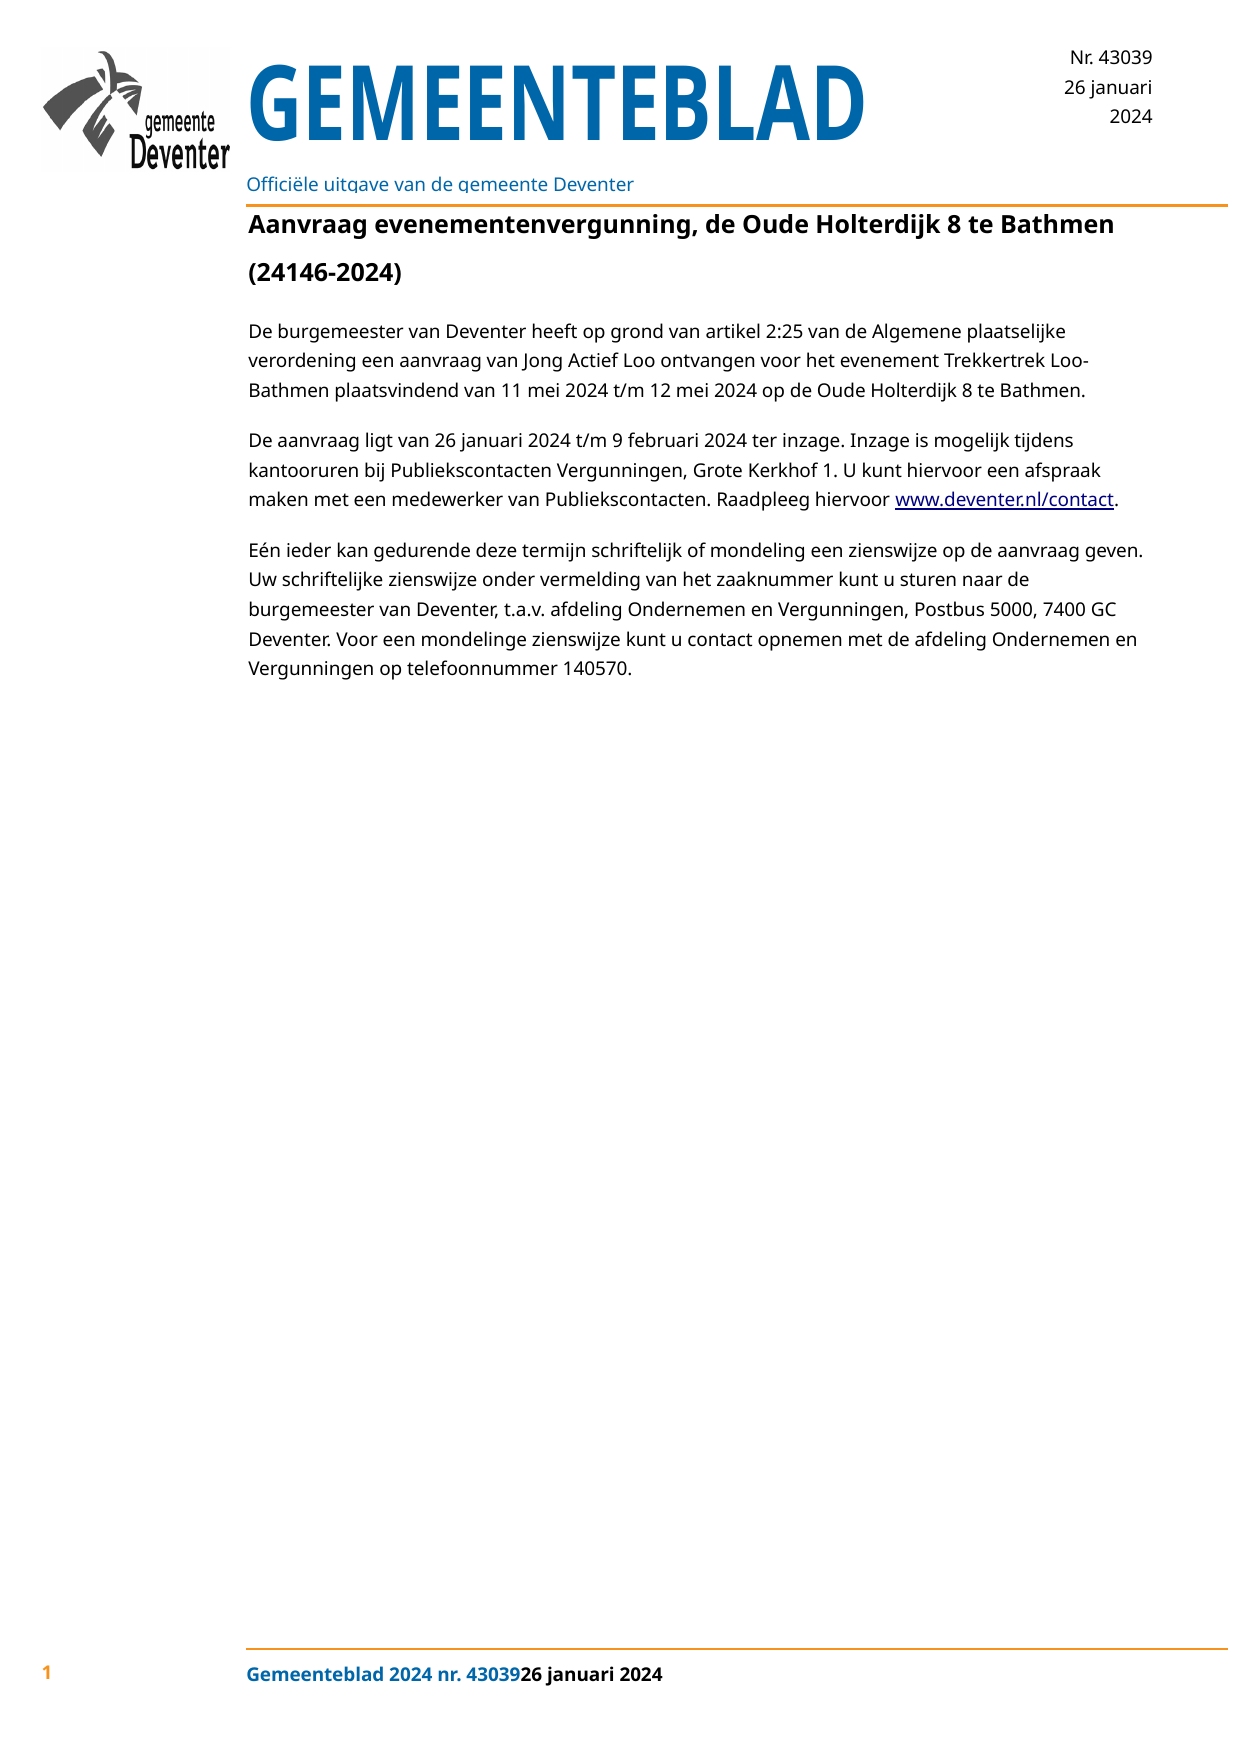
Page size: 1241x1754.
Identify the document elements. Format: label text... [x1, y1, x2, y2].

text Eén ieder kan gedurende deze termijn schriftelijk of mondeling een zienswijze op de aanvraag geven. Uw schriftelijke zienswijze onder vermelding van het zaaknummer kunt u sturen naar de burgemeester van Deventer, t.a.v. afdeling Ondernemen en Vergunningen, Postbus 5000, 7400 GC Deventer. Voor een mondelinge zienswijze kunt u contact opnemen met de afdeling Ondernemen en Vergunningen op telefoonnummer 140570. [248, 537, 1152, 681]
text De aanvraag ligt van 26 januari 2024 t/m 9 februari 2024 ter inzage. Inzage is mogelijk tijdens kantooruren bij Publiekscontacten Vergunningen, Grote Kerkhof 1. U kunt hiervoor een afspraak maken met een medewerker van Publiekscontacten. Raadpleeg hiervoor www.deventer.nl/contact. [248, 427, 1152, 512]
text Aanvraag evenementenvergunning, de Oude Holterdijk 8 te Bathmen (24146-2024) [248, 207, 1152, 288]
text De burgemeester van Deventer heeft op grond van artikel 2:25 van de Algemene plaatselijke verordening een aanvraag van Jong Actief Loo ontvangen voor het evenement Trekkertrek Loo-Bathmen plaatsvindend van 11 mei 2024 t/m 12 mei 2024 op de Oude Holterdijk 8 te Bathmen. [248, 318, 1152, 403]
picture [41, 47, 231, 172]
